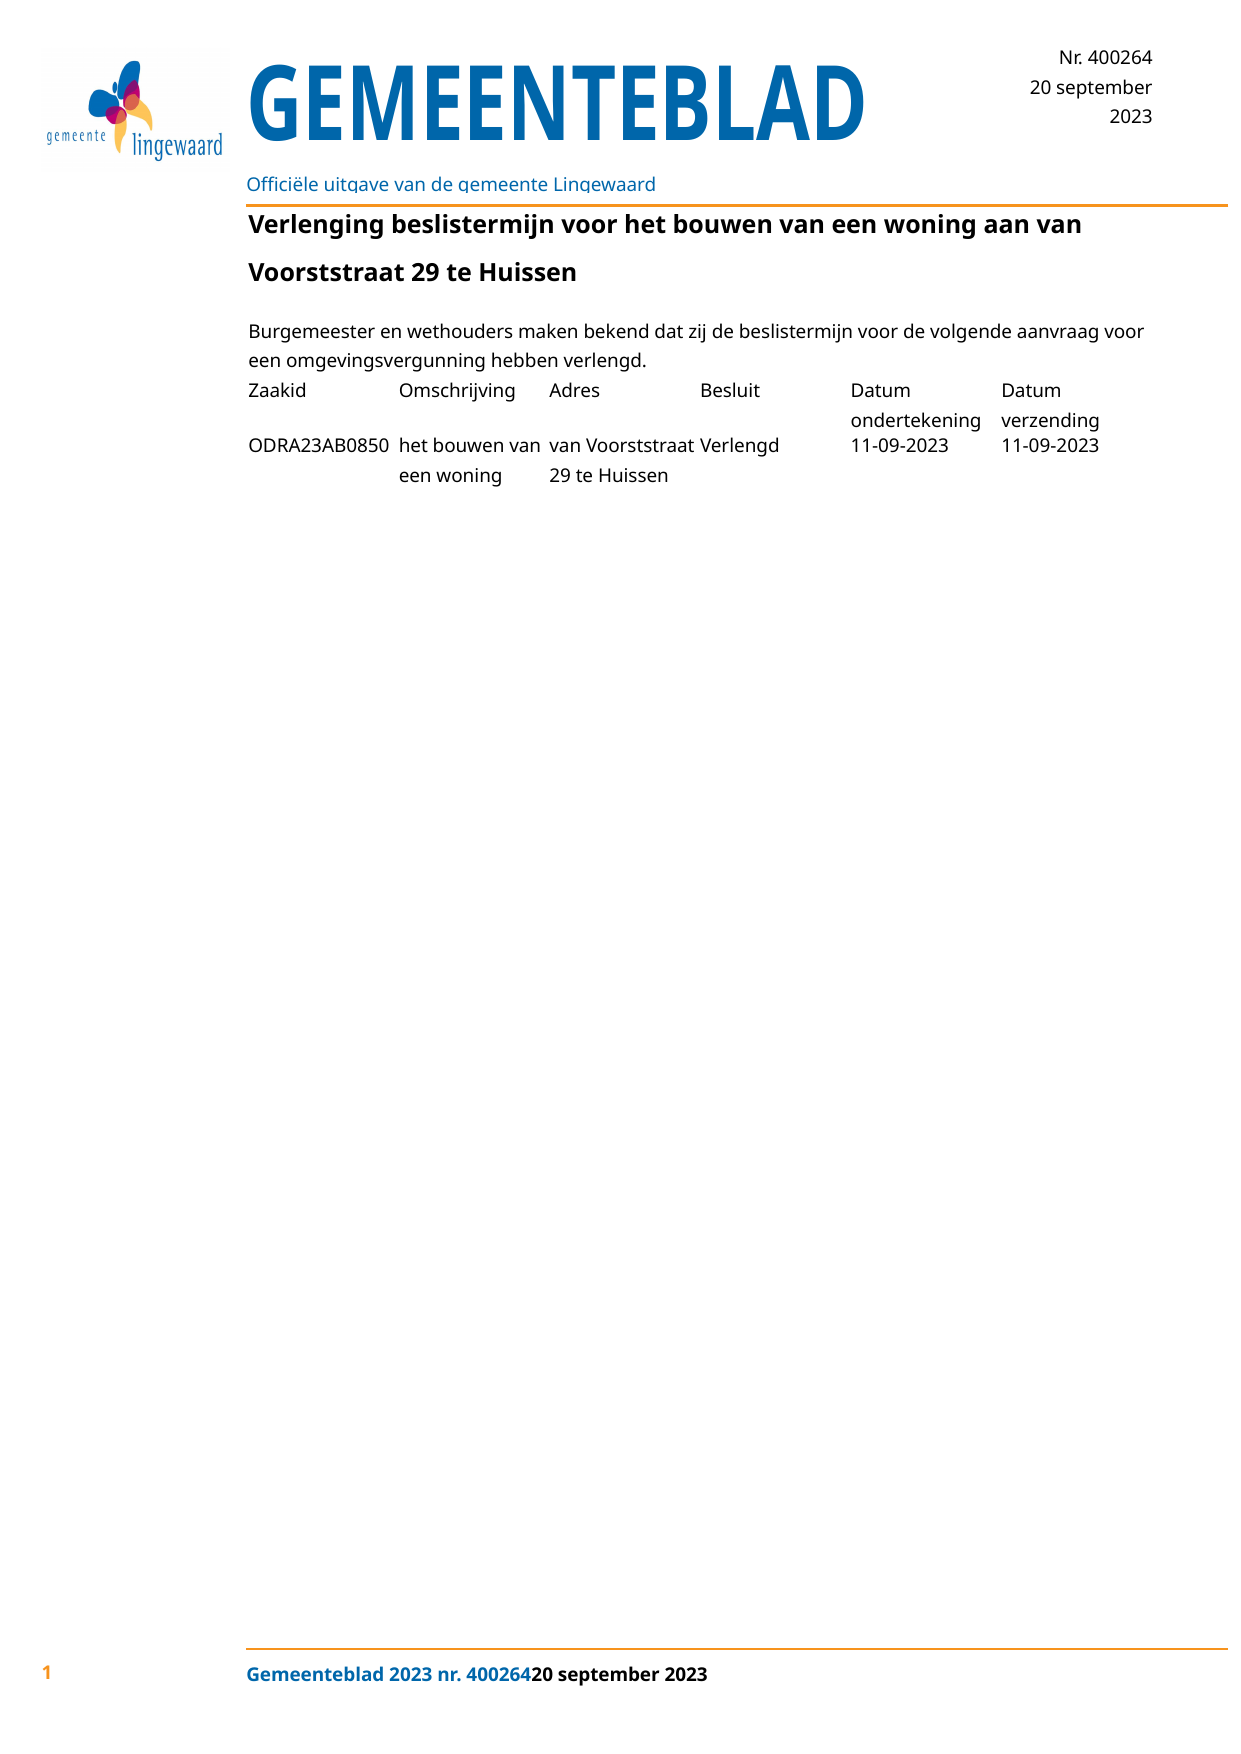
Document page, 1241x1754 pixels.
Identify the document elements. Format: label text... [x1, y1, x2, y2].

picture [41, 47, 231, 172]
table_header Adres [549, 377, 700, 432]
table_cell 11-09-2023 [850, 433, 1001, 488]
table_cell van Voorststraat 29 te Huissen [549, 433, 700, 488]
text Burgemeester en wethouders maken bekend dat zij de beslistermijn voor de volgende aanvraag voor een omgevingsvergunning hebben verlengd. [248, 318, 1152, 373]
table_header Omschrijving [399, 377, 549, 432]
table_header Datum ondertekening [850, 377, 1001, 432]
table_cell ODRA23AB0850 [248, 433, 398, 488]
text Verlenging beslistermijn voor het bouwen van een woning aan van Voorststraat 29 te Huissen [248, 207, 1152, 288]
table_header Datum verzending [1001, 377, 1152, 432]
table_cell 11-09-2023 [1001, 433, 1152, 488]
table_cell Verlengd [700, 433, 850, 488]
table_header Besluit [700, 377, 850, 432]
table_header Zaakid [248, 377, 398, 432]
table_cell het bouwen van een woning [399, 433, 549, 488]
